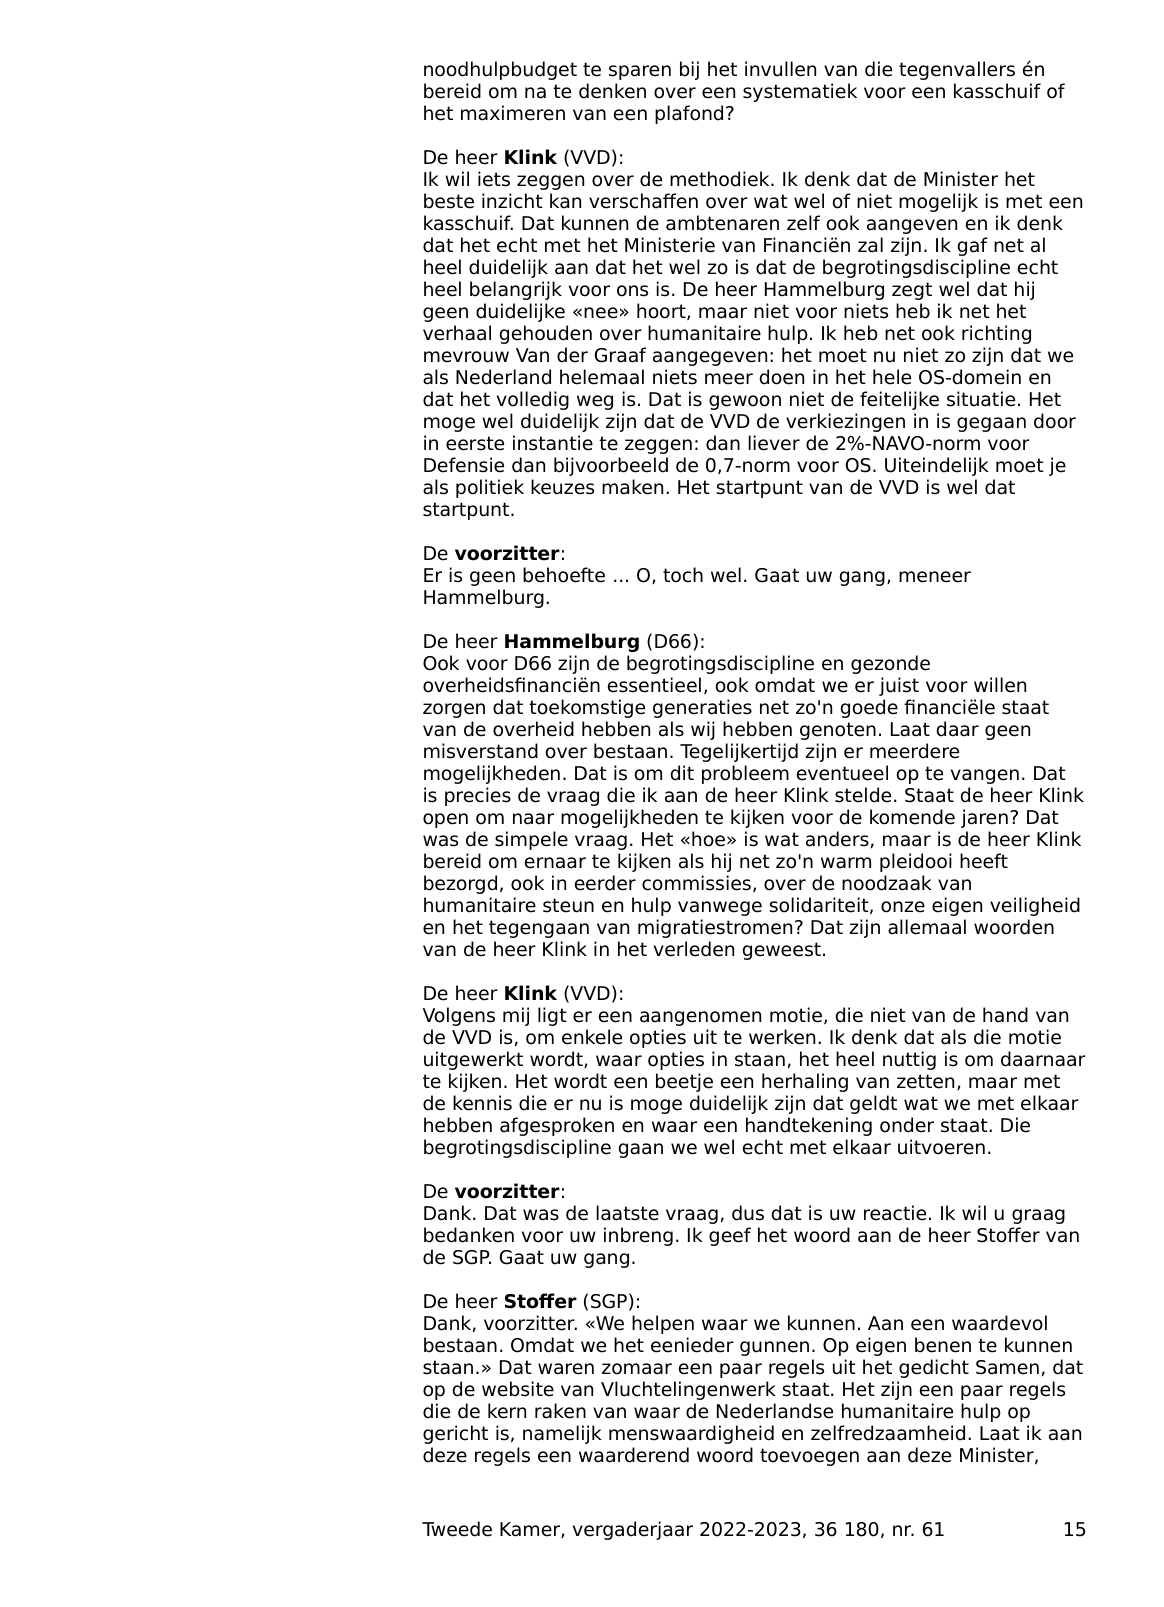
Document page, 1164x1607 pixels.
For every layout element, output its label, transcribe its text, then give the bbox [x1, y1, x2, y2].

text Ook voor D66 zijn de begrotingsdiscipline en gezonde overheidsfinanciën essentieel, ook omdat we er juist voor willen zorgen dat toekomstige generaties net zo'n goede financiële staat van de overheid hebben als wij hebben genoten. Laat daar geen misverstand over bestaan. Tegelijkertijd zijn er meerdere mogelijkheden. Dat is om dit probleem eventueel op te vangen. Dat is precies de vraag die ik aan de heer Klink stelde. Staat de heer Klink open om naar mogelijkheden te kijken voor de komende jaren? Dat was de simpele vraag. Het «hoe» is wat anders, maar is de heer Klink bereid om ernaar te kijken als hij net zo'n warm pleidooi heeft bezorgd, ook in eerder commissies, over de noodzaak van humanitaire steun en hulp vanwege solidariteit, onze eigen veiligheid en het tegengaan van migratiestromen? Dat zijn allemaal woorden van de heer Klink in het verleden geweest. [422, 653, 1087, 961]
text De heer Klink (VVD): [422, 147, 1087, 169]
text Ik wil iets zeggen over de methodiek. Ik denk dat de Minister het beste inzicht kan verschaffen over wat wel of niet mogelijk is met een kasschuif. Dat kunnen de ambtenaren zelf ook aangeven en ik denk dat het echt met het Ministerie van Financiën zal zijn. Ik gaf net al heel duidelijk aan dat het wel zo is dat de begrotingsdiscipline echt heel belangrijk voor ons is. De heer Hammelburg zegt wel dat hij geen duidelijke «nee» hoort, maar niet voor niets heb ik net het verhaal gehouden over humanitaire hulp. Ik heb net ook richting mevrouw Van der Graaf aangegeven: het moet nu niet zo zijn dat we als Nederland helemaal niets meer doen in het hele OS-domein en dat het volledig weg is. Dat is gewoon niet de feitelijke situatie. Het moge wel duidelijk zijn dat de VVD de verkiezingen in is gegaan door in eerste instantie te zeggen: dan liever de 2%-NAVO-norm voor Defensie dan bijvoorbeeld de 0,7-norm voor OS. Uiteindelijk moet je als politiek keuzes maken. Het startpunt van de VVD is wel dat startpunt. [422, 169, 1087, 521]
text De heer Stoffer (SGP): [422, 1291, 1087, 1313]
text Dank. Dat was de laatste vraag, dus dat is uw reactie. Ik wil u graag bedanken voor uw inbreng. Ik geef het woord aan de heer Stoffer van de SGP. Gaat uw gang. [422, 1203, 1087, 1269]
text De heer Hammelburg (D66): [422, 631, 1087, 653]
text noodhulpbudget te sparen bij het invullen van die tegenvallers én bereid om na te denken over een systematiek voor een kasschuif of het maximeren van een plafond? [422, 59, 1087, 125]
text De voorzitter: [422, 543, 1087, 565]
text De heer Klink (VVD): [422, 983, 1087, 1005]
text Volgens mij ligt er een aangenomen motie, die niet van de hand van de VVD is, om enkele opties uit te werken. Ik denk dat als die motie uitgewerkt wordt, waar opties in staan, het heel nuttig is om daarnaar te kijken. Het wordt een beetje een herhaling van zetten, maar met de kennis die er nu is moge duidelijk zijn dat geldt wat we met elkaar hebben afgesproken en waar een handtekening onder staat. Die begrotingsdiscipline gaan we wel echt met elkaar uitvoeren. [422, 1005, 1087, 1159]
text Dank, voorzitter. «We helpen waar we kunnen. Aan een waardevol bestaan. Omdat we het eenieder gunnen. Op eigen benen te kunnen staan.» Dat waren zomaar een paar regels uit het gedicht Samen, dat op de website van Vluchtelingenwerk staat. Het zijn een paar regels die de kern raken van waar de Nederlandse humanitaire hulp op gericht is, namelijk menswaardigheid en zelfredzaamheid. Laat ik aan deze regels een waarderend woord toevoegen aan deze Minister, [422, 1313, 1087, 1467]
text De voorzitter: [422, 1181, 1087, 1203]
text Er is geen behoefte ... O, toch wel. Gaat uw gang, meneer Hammelburg. [422, 565, 1087, 609]
